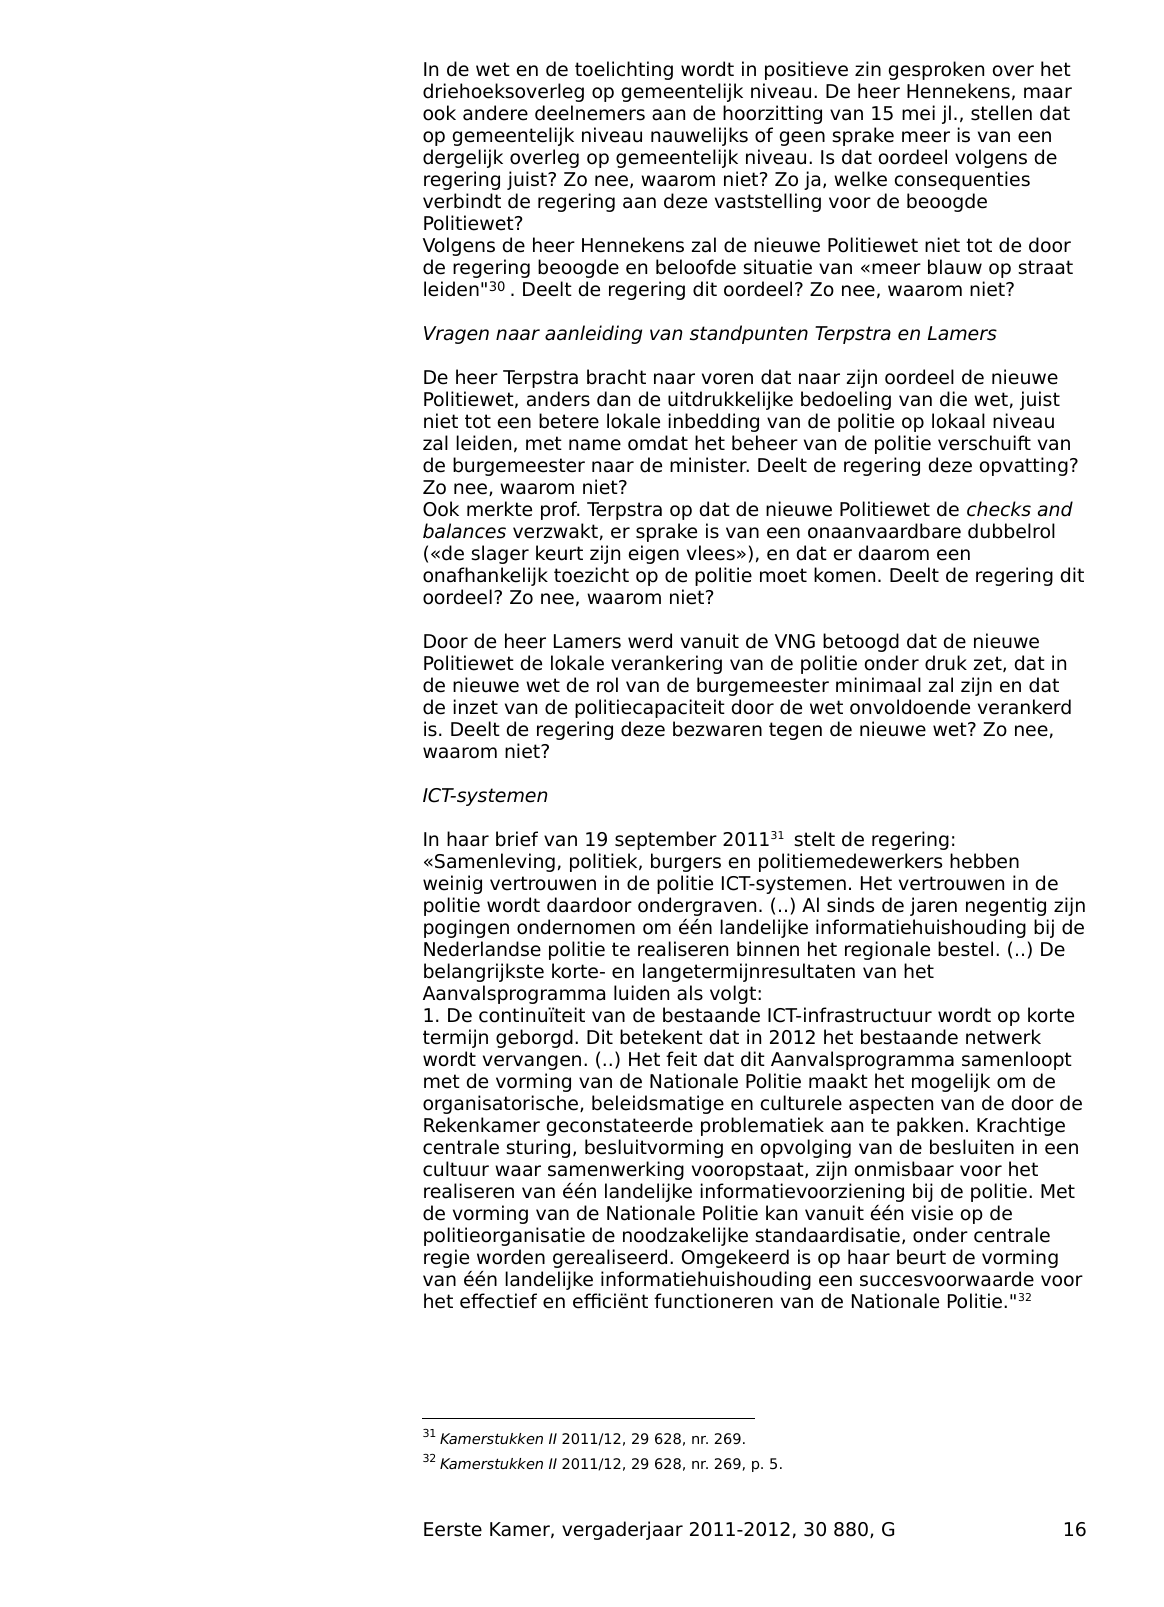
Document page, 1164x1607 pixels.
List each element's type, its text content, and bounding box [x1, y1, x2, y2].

text De heer Terpstra bracht naar voren dat naar zijn oordeel de nieuwe Politiewet, anders dan de uitdrukkelijke bedoeling van die wet, juist niet tot een betere lokale inbedding van de politie op lokaal niveau zal leiden, met name omdat het beheer van de politie verschuift van de burgemeester naar de minister. Deelt de regering deze opvatting? Zo nee, waarom niet? [422, 367, 1087, 499]
subtitle Vragen naar aanleiding van standpunten Terpstra en Lamers [422, 323, 1087, 345]
text Kamerstukken II 2011/12, 29 628, nr. 269. [422, 1427, 1087, 1449]
text Kamerstukken II 2011/12, 29 628, nr. 269, p. 5. [422, 1452, 1087, 1474]
text In haar brief van 19 september 2011 stelt de regering: [422, 829, 1087, 851]
text Volgens de heer Hennekens zal de nieuwe Politiewet niet tot de door de regering beoogde en beloofde situatie van «meer blauw op straat leiden"30. Deelt de regering dit oordeel? Zo nee, waarom niet? [422, 235, 1087, 301]
text «Samenleving, politiek, burgers en politiemedewerkers hebben weinig vertrouwen in de politie ICT-systemen. Het vertrouwen in de politie wordt daardoor ondergraven. (..) Al sinds de jaren negentig zijn pogingen ondernomen om één landelijke informatiehuishouding bij de Nederlandse politie te realiseren binnen het regionale bestel. (..) De belangrijkste korte- en langetermijnresultaten van het Aanvalsprogramma luiden als volgt: [422, 851, 1087, 1005]
text In de wet en de toelichting wordt in positieve zin gesproken over het driehoeksoverleg op gemeentelijk niveau. De heer Hennekens, maar ook andere deelnemers aan de hoorzitting van 15 mei jl., stellen dat op gemeentelijk niveau nauwelijks of geen sprake meer is van een dergelijk overleg op gemeentelijk niveau. Is dat oordeel volgens de regering juist? Zo nee, waarom niet? Zo ja, welke consequenties verbindt de regering aan deze vaststelling voor de beoogde Politiewet? [422, 59, 1087, 235]
text 1. De continuïteit van de bestaande ICT-infrastructuur wordt op korte termijn geborgd. Dit betekent dat in 2012 het bestaande netwerk wordt vervangen. (..) Het feit dat dit Aanvalsprogramma samenloopt met de vorming van de Nationale Politie maakt het mogelijk om de organisatorische, beleidsmatige en culturele aspecten van de door de Rekenkamer geconstateerde problematiek aan te pakken. Krachtige centrale sturing, besluitvorming en opvolging van de besluiten in een cultuur waar samenwerking vooropstaat, zijn onmisbaar voor het realiseren van één landelijke informatievoorziening bij de politie. Met de vorming van de Nationale Politie kan vanuit één visie op de politieorganisatie de noodzakelijke standaardisatie, onder centrale regie worden gerealiseerd. Omgekeerd is op haar beurt de vorming van één landelijke informatiehuishouding een succesvoorwaarde voor het effectief en efficiënt functioneren van de Nationale Politie." [422, 1005, 1087, 1313]
text Door de heer Lamers werd vanuit de VNG betoogd dat de nieuwe Politiewet de lokale verankering van de politie onder druk zet, dat in de nieuwe wet de rol van de burgemeester minimaal zal zijn en dat de inzet van de politiecapaciteit door de wet onvoldoende verankerd is. Deelt de regering deze bezwaren tegen de nieuwe wet? Zo nee, waarom niet? [422, 631, 1087, 763]
text Ook merkte prof. Terpstra op dat de nieuwe Politiewet de checks and balances verzwakt, er sprake is van een onaanvaardbare dubbelrol («de slager keurt zijn eigen vlees»), en dat er daarom een onafhankelijk toezicht op de politie moet komen. Deelt de regering dit oordeel? Zo nee, waarom niet? [422, 499, 1087, 609]
subtitle ICT-systemen [422, 785, 1087, 807]
